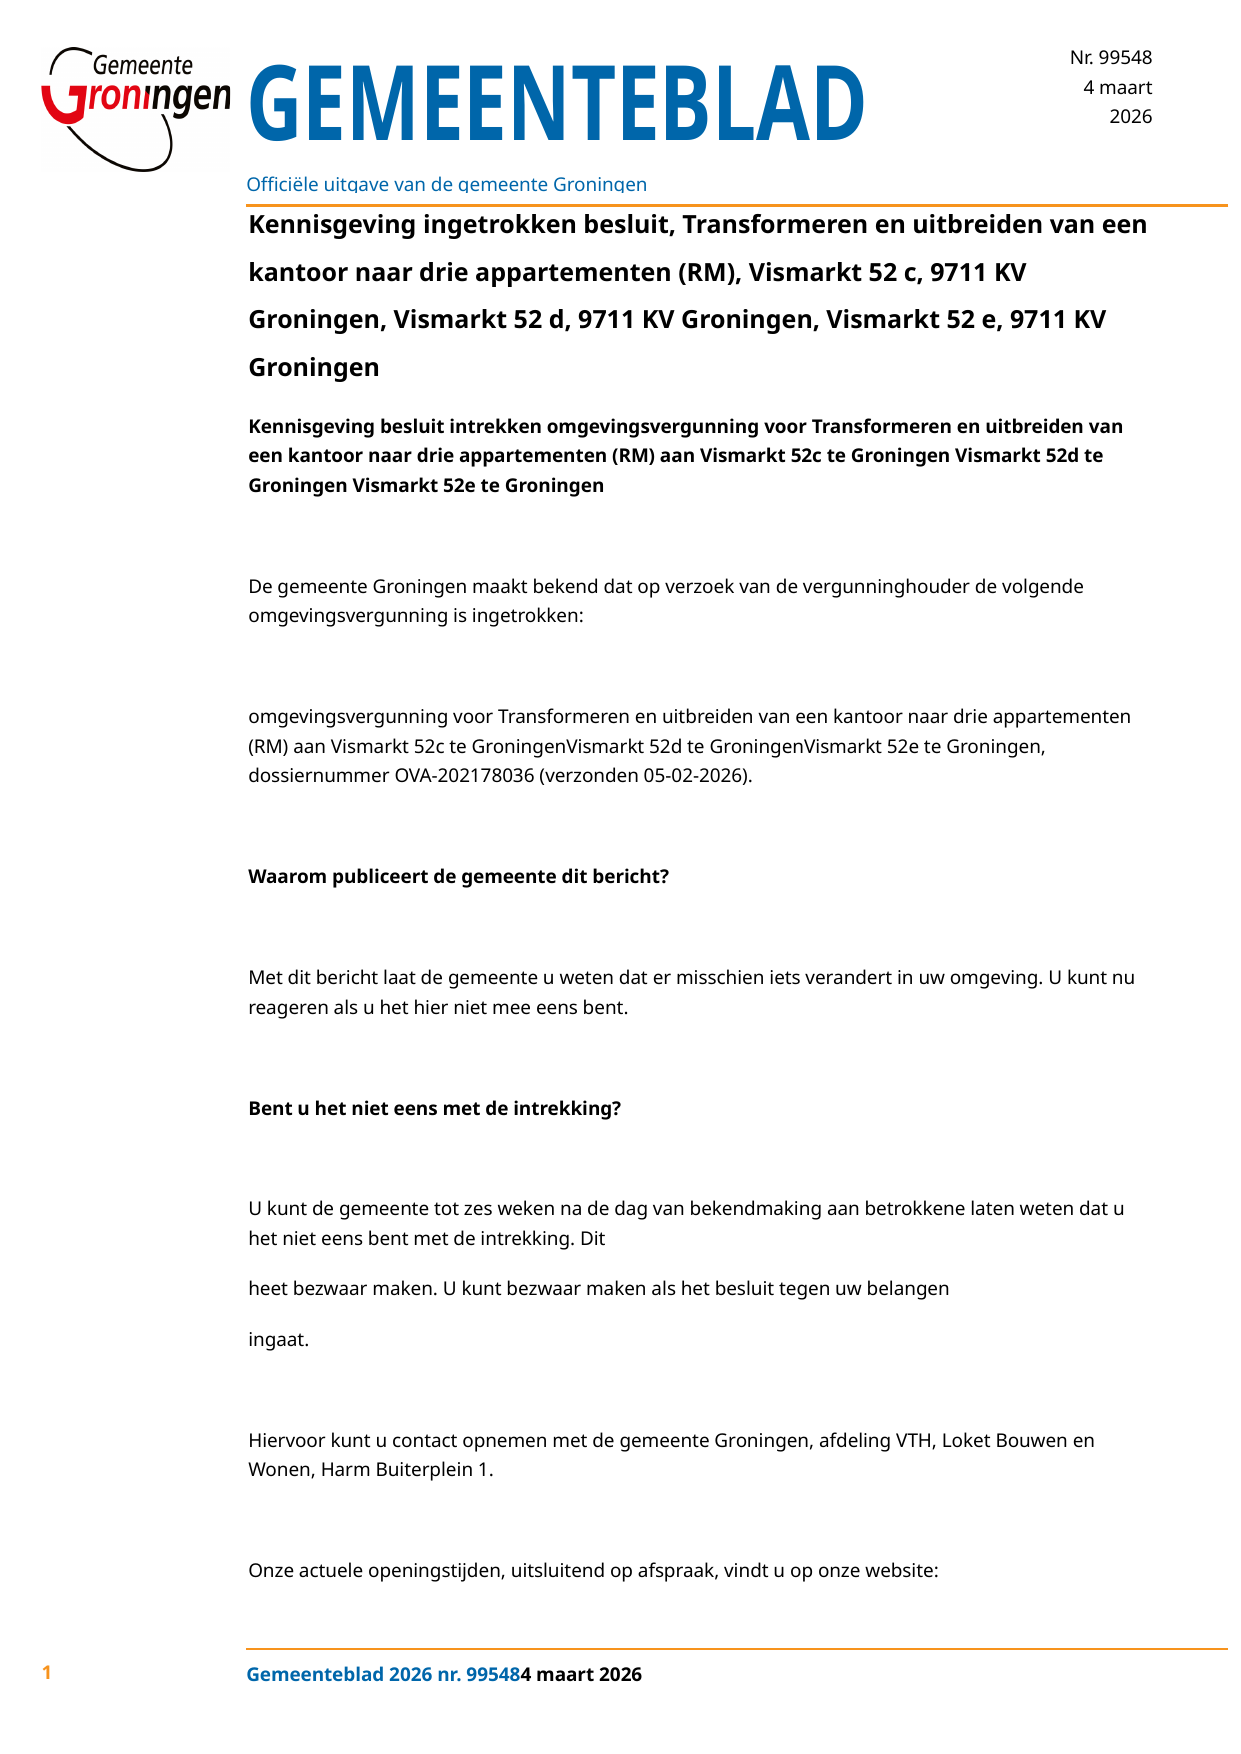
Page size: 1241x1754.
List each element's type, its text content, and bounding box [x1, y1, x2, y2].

text Waarom publiceert de gemeente dit bericht? [248, 863, 1152, 889]
text ingaat. [248, 1326, 1152, 1352]
text Kennisgeving besluit intrekken omgevingsvergunning voor Transformeren en uitbreiden van een kantoor naar drie appartementen (RM) aan Vismarkt 52c te Groningen Vismarkt 52d te Groningen Vismarkt 52e te Groningen [248, 413, 1152, 498]
text omgevingsvergunning voor Transformeren en uitbreiden van een kantoor naar drie appartementen (RM) aan Vismarkt 52c te GroningenVismarkt 52d te GroningenVismarkt 52e te Groningen, dossiernummer OVA-202178036 (verzonden 05-02-2026). [248, 703, 1152, 788]
text Met dit bericht laat de gemeente u weten dat er misschien iets verandert in uw omgeving. U kunt nu reageren als u het hier niet mee eens bent. [248, 964, 1152, 1020]
text Bent u het niet eens met de intrekking? [248, 1095, 1152, 1121]
text heet bezwaar maken. U kunt bezwaar maken als het besluit tegen uw belangen [248, 1276, 1152, 1301]
text Kennisgeving ingetrokken besluit, Transformeren en uitbreiden van een kantoor naar drie appartementen (RM), Vismarkt 52 c, 9711 KV Groningen, Vismarkt 52 d, 9711 KV Groningen, Vismarkt 52 e, 9711 KV Groningen [248, 207, 1152, 384]
text De gemeente Groningen maakt bekend dat op verzoek van de vergunninghouder de volgende omgevingsvergunning is ingetrokken: [248, 573, 1152, 628]
text Hiervoor kunt u contact opnemen met de gemeente Groningen, afdeling VTH, Loket Bouwen en Wonen, Harm Buiterplein 1. [248, 1427, 1152, 1482]
text Onze actuele openingstijden, uitsluitend op afspraak, vindt u op onze website: [248, 1557, 1152, 1583]
picture [41, 47, 231, 172]
text U kunt de gemeente tot zes weken na de dag van bekendmaking aan betrokkene laten weten dat u het niet eens bent met de intrekking. Dit [248, 1196, 1152, 1251]
